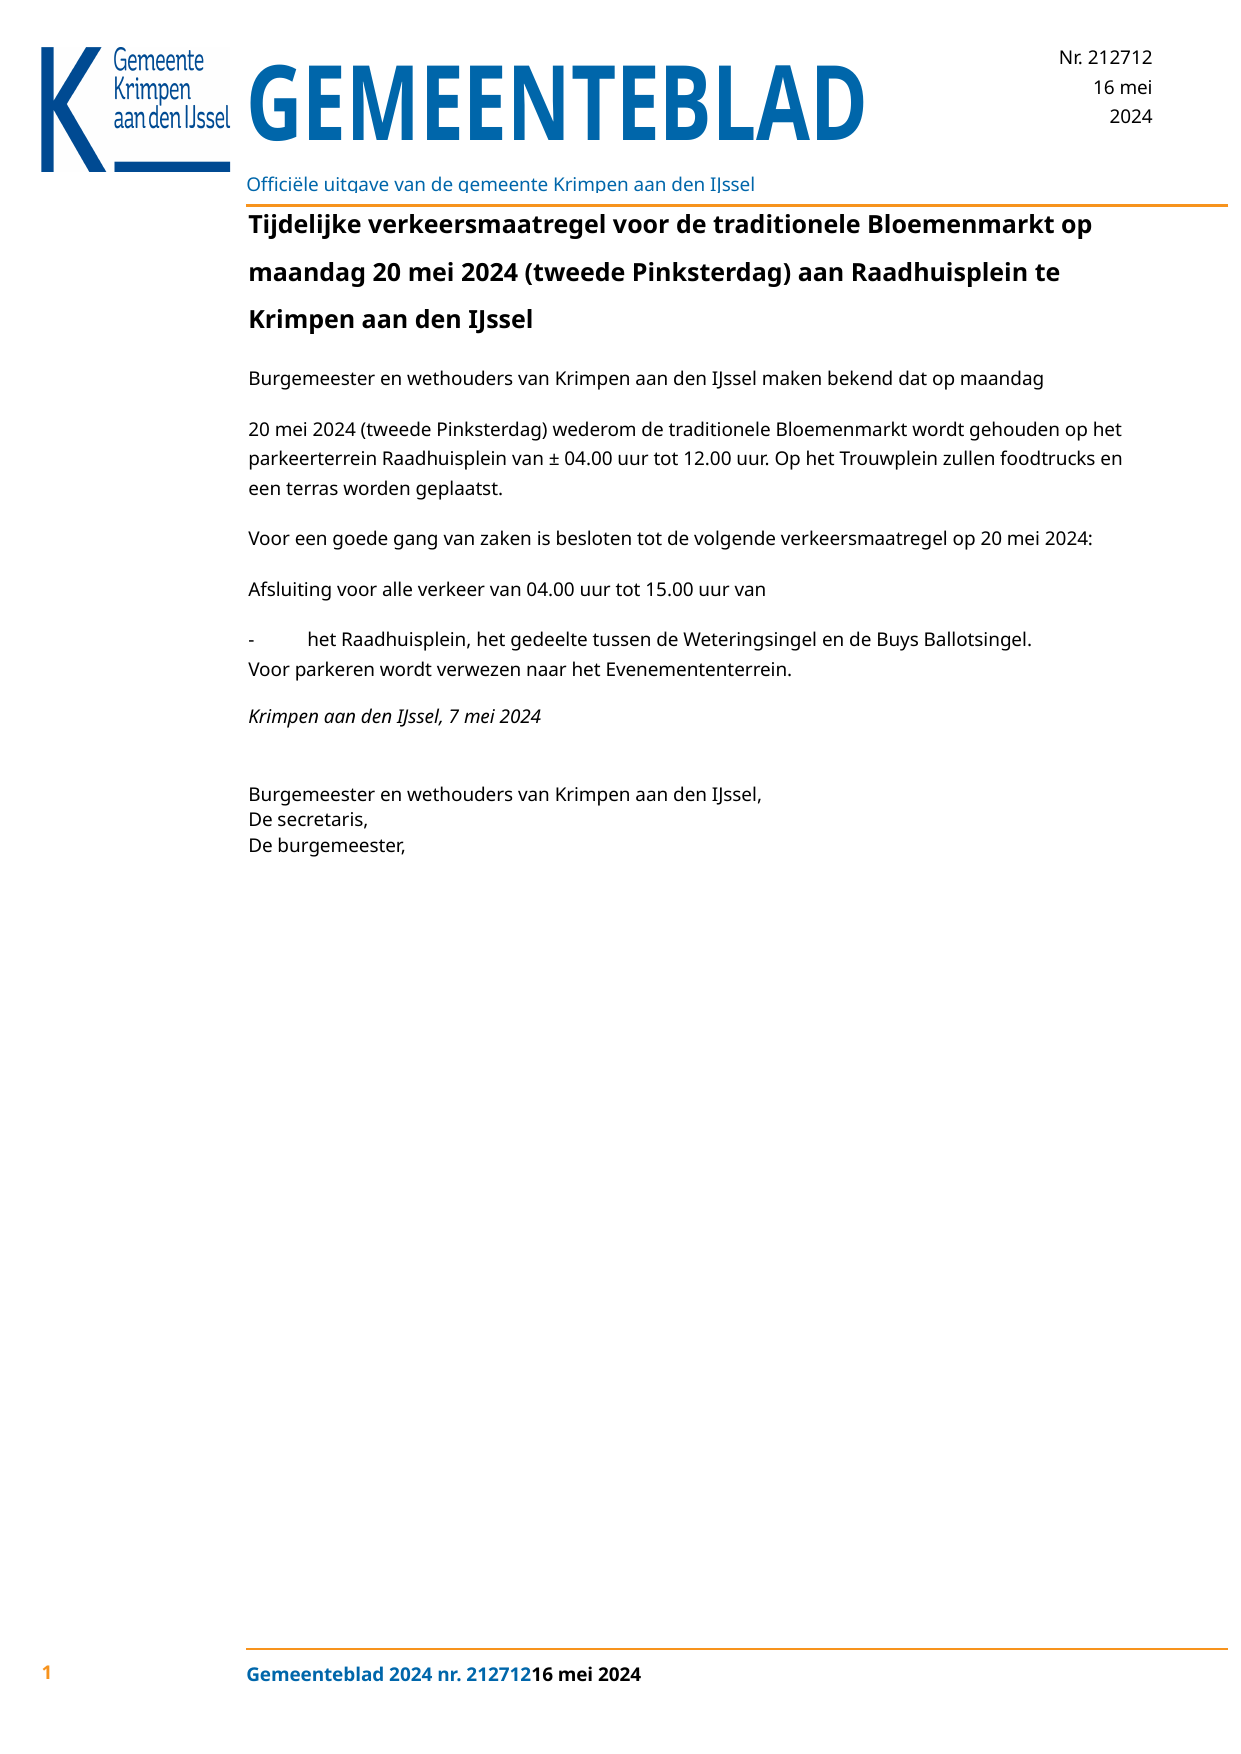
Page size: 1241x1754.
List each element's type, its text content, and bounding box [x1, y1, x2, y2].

text De secretaris, [248, 807, 1152, 832]
text Voor een goede gang van zaken is besloten tot de volgende verkeersmaatregel op 20 mei 2024: [248, 526, 1152, 551]
list het Raadhuisplein, het gedeelte tussen de Weteringsingel en de Buys Ballotsingel. [248, 626, 1152, 652]
text Krimpen aan den IJssel, 7 mei 2024 [248, 704, 1152, 729]
picture [41, 47, 231, 172]
text 20 mei 2024 (tweede Pinksterdag) wederom de traditionele Bloemenmarkt wordt gehouden op het parkeerterrein Raadhuisplein van ± 04.00 uur tot 12.00 uur. Op het Trouwplein zullen foodtrucks en een terras worden geplaatst. [248, 416, 1152, 501]
text Burgemeester en wethouders van Krimpen aan den IJssel maken bekend dat op maandag [248, 366, 1152, 391]
text Tijdelijke verkeersmaatregel voor de traditionele Bloemenmarkt op maandag 20 mei 2024 (tweede Pinksterdag) aan Raadhuisplein te Krimpen aan den IJssel [248, 207, 1152, 336]
text Burgemeester en wethouders van Krimpen aan den IJssel, [248, 781, 1152, 807]
text Afsluiting voor alle verkeer van 04.00 uur tot 15.00 uur van [248, 576, 1152, 602]
text De burgemeester, [248, 832, 1152, 858]
text Voor parkeren wordt verwezen naar het Evenemententerrein. [248, 656, 1152, 682]
